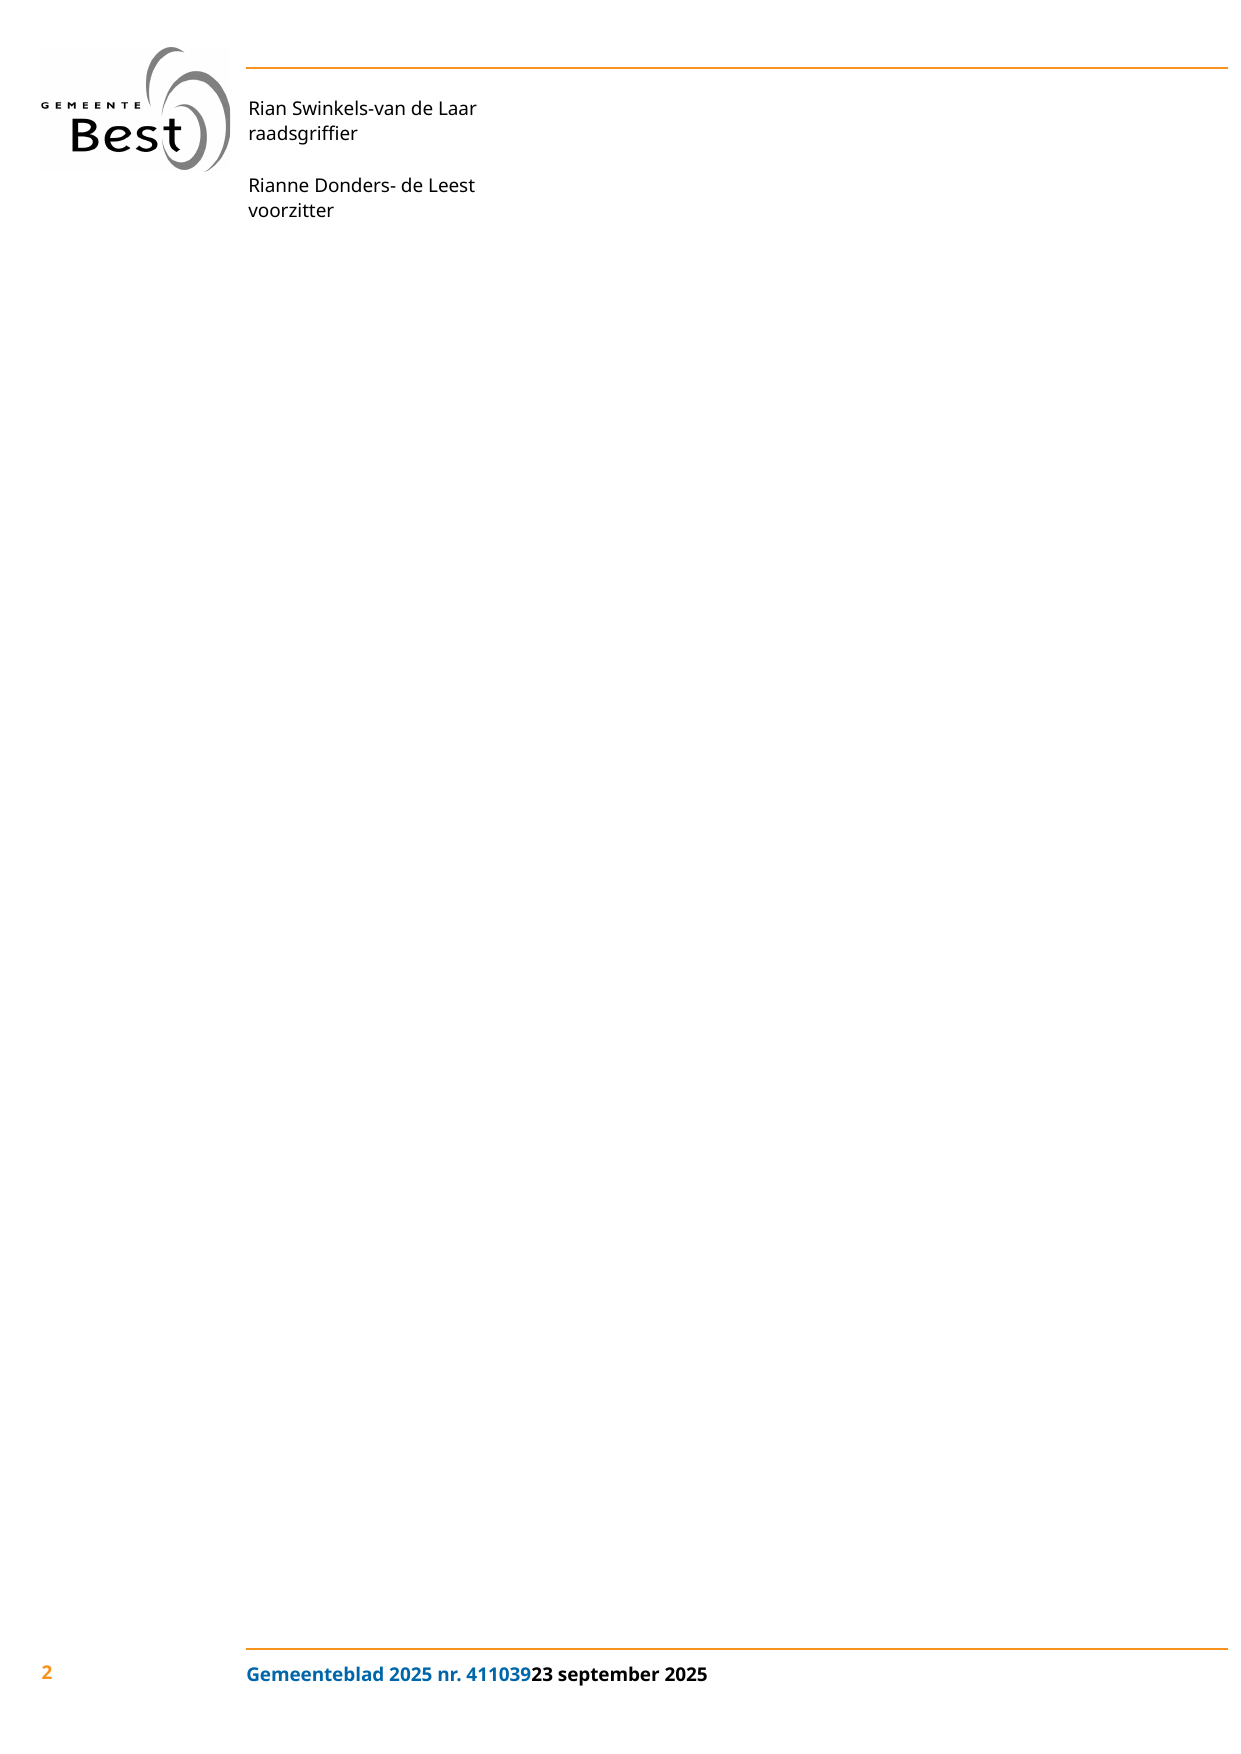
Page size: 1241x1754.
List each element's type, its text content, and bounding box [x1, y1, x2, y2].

text raadsgriffier [248, 121, 1152, 146]
text voorzitter [248, 198, 1152, 223]
text Rianne Donders- de Leest [248, 172, 1152, 198]
text Rian Swinkels-van de Laar [248, 95, 1152, 121]
picture [41, 47, 231, 172]
